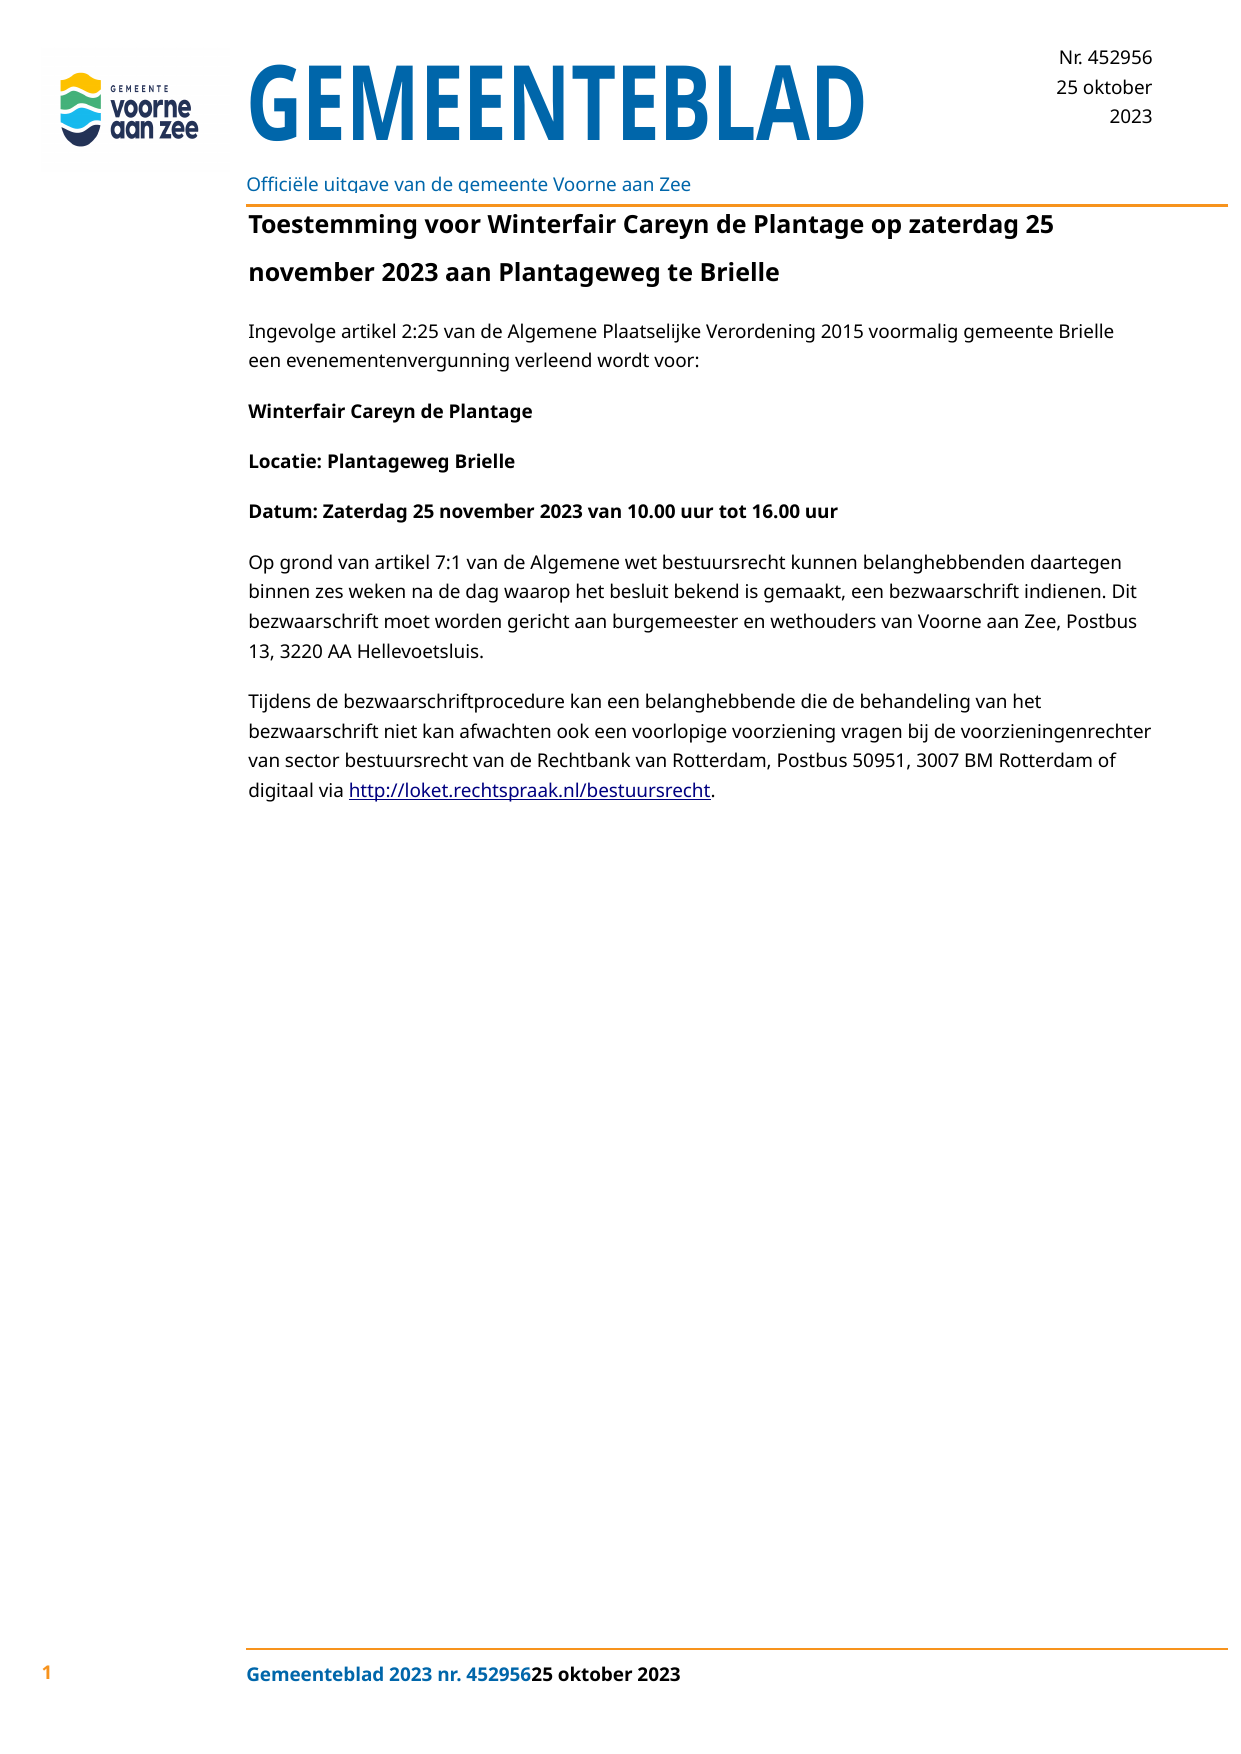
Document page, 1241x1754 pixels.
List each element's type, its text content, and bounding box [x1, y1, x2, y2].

text Ingevolge artikel 2:25 van de Algemene Plaatselijke Verordening 2015 voormalig gemeente Brielle een evenementenvergunning verleend wordt voor: [248, 318, 1152, 373]
text Winterfair Careyn de Plantage [248, 398, 1152, 424]
text Tijdens de bezwaarschriftprocedure kan een belanghebbende die de behandeling van het bezwaarschrift niet kan afwachten ook een voorlopige voorziening vragen bij de voorzieningenrechter van sector bestuursrecht van de Rechtbank van Rotterdam, Postbus 50951, 3007 BM Rotterdam of digitaal via http://loket.rechtspraak.nl/bestuursrecht. [248, 688, 1152, 803]
text Op grond van artikel 7:1 van de Algemene wet bestuursrecht kunnen belanghebbenden daartegen binnen zes weken na de dag waarop het besluit bekend is gemaakt, een bezwaarschrift indienen. Dit bezwaarschrift moet worden gericht aan burgemeester en wethouders van Voorne aan Zee, Postbus 13, 3220 AA Hellevoetsluis. [248, 549, 1152, 664]
picture [41, 47, 231, 172]
text Locatie: Plantageweg Brielle [248, 448, 1152, 474]
text Datum: Zaterdag 25 november 2023 van 10.00 uur tot 16.00 uur [248, 499, 1152, 524]
text Toestemming voor Winterfair Careyn de Plantage op zaterdag 25 november 2023 aan Plantageweg te Brielle [248, 207, 1152, 288]
